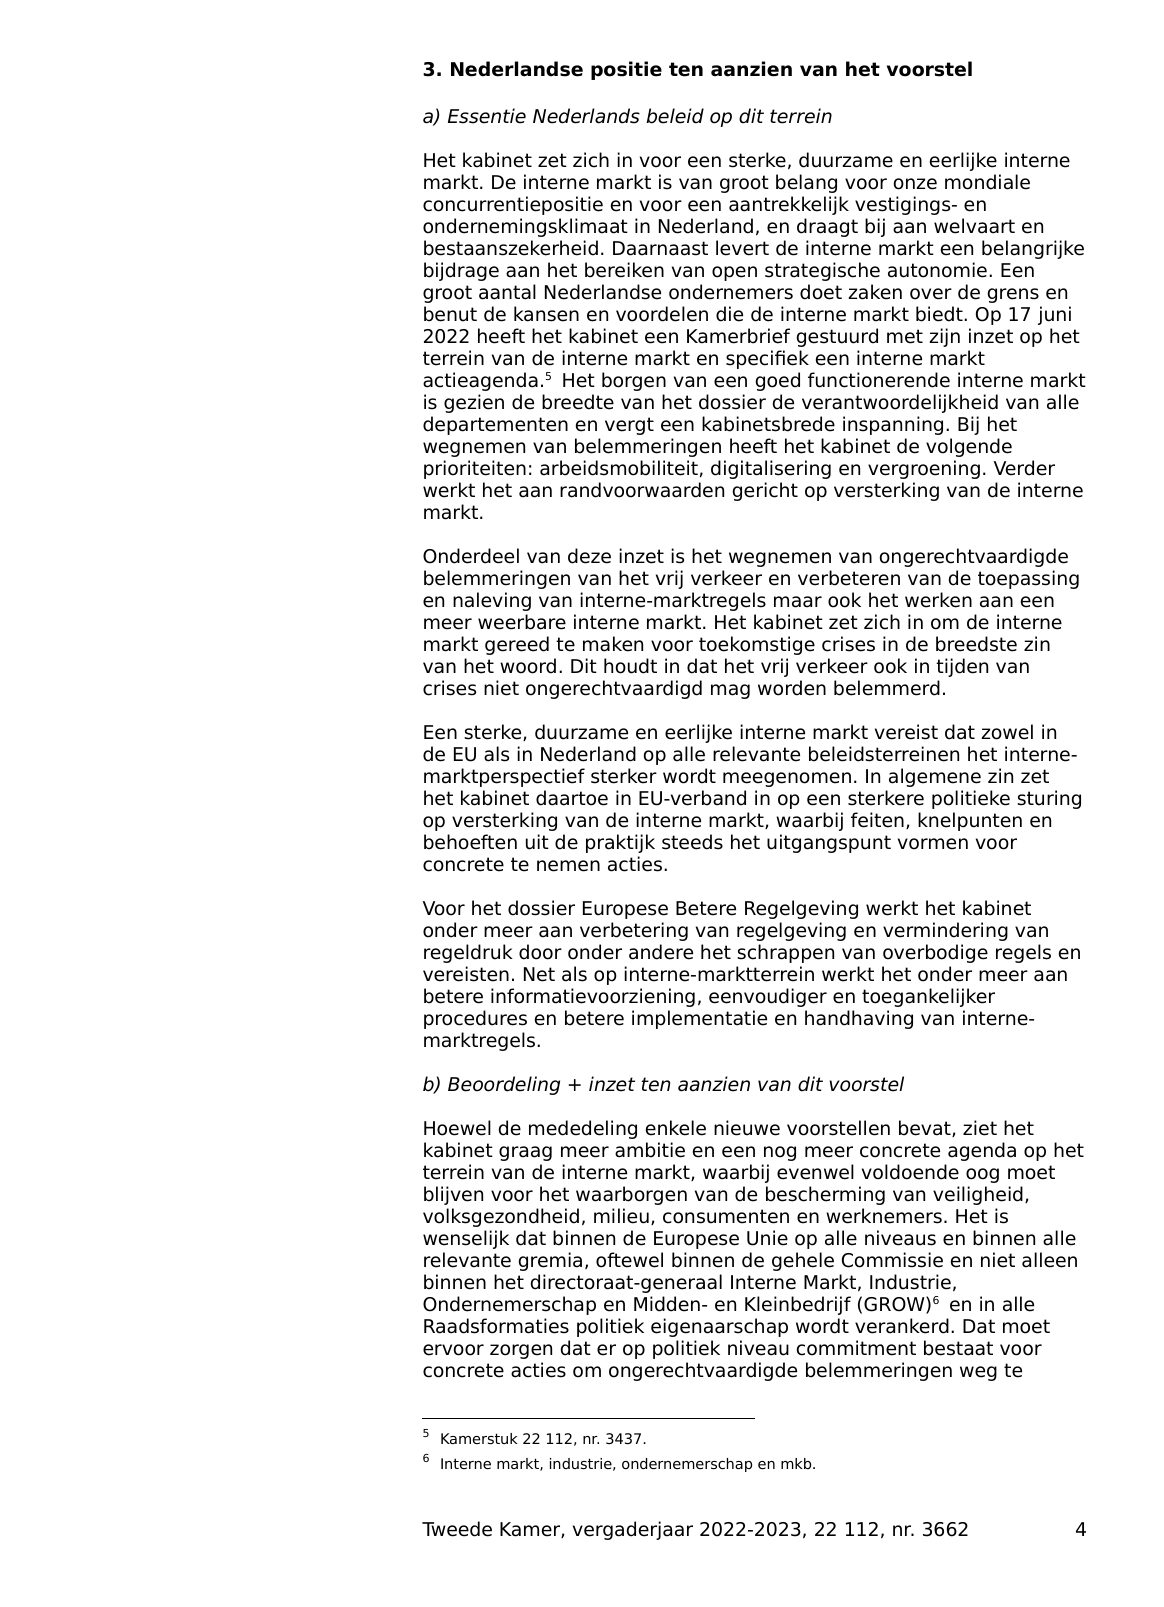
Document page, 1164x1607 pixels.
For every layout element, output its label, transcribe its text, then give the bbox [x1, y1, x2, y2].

subtitle 3. Nederlandse positie ten aanzien van het voorstel [422, 59, 1087, 81]
text Voor het dossier Europese Betere Regelgeving werkt het kabinet onder meer aan verbetering van regelgeving en vermindering van regeldruk door onder andere het schrappen van overbodige regels en vereisten. Net als op interne-marktterrein werkt het onder meer aan betere informatievoorziening, eenvoudiger en toegankelijker procedures en betere implementatie en handhaving van interne-marktregels. [422, 898, 1087, 1052]
text Onderdeel van deze inzet is het wegnemen van ongerechtvaardigde belemmeringen van het vrij verkeer en verbeteren van de toepassing en naleving van interne-marktregels maar ook het werken aan een meer weerbare interne markt. Het kabinet zet zich in om de interne markt gereed te maken voor toekomstige crises in de breedste zin van het woord. Dit houdt in dat het vrij verkeer ook in tijden van crises niet ongerechtvaardigd mag worden belemmerd. [422, 546, 1087, 700]
text Een sterke, duurzame en eerlijke interne markt vereist dat zowel in de EU als in Nederland op alle relevante beleidsterreinen het interne-marktperspectief sterker wordt meegenomen. In algemene zin zet het kabinet daartoe in EU-verband in op een sterkere politieke sturing op versterking van de interne markt, waarbij feiten, knelpunten en behoeften uit de praktijk steeds het uitgangspunt vormen voor concrete te nemen acties. [422, 722, 1087, 876]
text Het kabinet zet zich in voor een sterke, duurzame en eerlijke interne markt. De interne markt is van groot belang voor onze mondiale concurrentiepositie en voor een aantrekkelijk vestigings- en ondernemingsklimaat in Nederland, en draagt bij aan welvaart en bestaanszekerheid. Daarnaast levert de interne markt een belangrijke bijdrage aan het bereiken van open strategische autonomie. Een groot aantal Nederlandse ondernemers doet zaken over de grens en benut de kansen en voordelen die de interne markt biedt. Op 17 juni 2022 heeft het kabinet een Kamerbrief gestuurd met zijn inzet op het terrein van de interne markt en specifiek een interne markt actieagenda. Het borgen van een goed functionerende interne markt is gezien de breedte van het dossier de verantwoordelijkheid van alle departementen en vergt een kabinetsbrede inspanning. Bij het wegnemen van belemmeringen heeft het kabinet de volgende prioriteiten: arbeidsmobiliteit, digitalisering en vergroening. Verder werkt het aan randvoorwaarden gericht op versterking van de interne markt. [422, 150, 1087, 524]
text Kamerstuk 22 112, nr. 3437. [422, 1427, 1087, 1449]
subtitle a) Essentie Nederlands beleid op dit terrein [422, 106, 1087, 128]
text Hoewel de mededeling enkele nieuwe voorstellen bevat, ziet het kabinet graag meer ambitie en een nog meer concrete agenda op het terrein van de interne markt, waarbij evenwel voldoende oog moet blijven voor het waarborgen van de bescherming van veiligheid, volksgezondheid, milieu, consumenten en werknemers. Het is wenselijk dat binnen de Europese Unie op alle niveaus en binnen alle relevante gremia, oftewel binnen de gehele Commissie en niet alleen binnen het directoraat-generaal Interne Markt, Industrie, Ondernemerschap en Midden- en Kleinbedrijf (GROW) en in alle Raadsformaties politiek eigenaarschap wordt verankerd. Dat moet ervoor zorgen dat er op politiek niveau commitment bestaat voor concrete acties om ongerechtvaardigde belemmeringen weg te [422, 1118, 1087, 1382]
text Interne markt, industrie, ondernemerschap en mkb. [422, 1452, 1087, 1474]
subtitle b) Beoordeling + inzet ten aanzien van dit voorstel [422, 1074, 1087, 1096]
